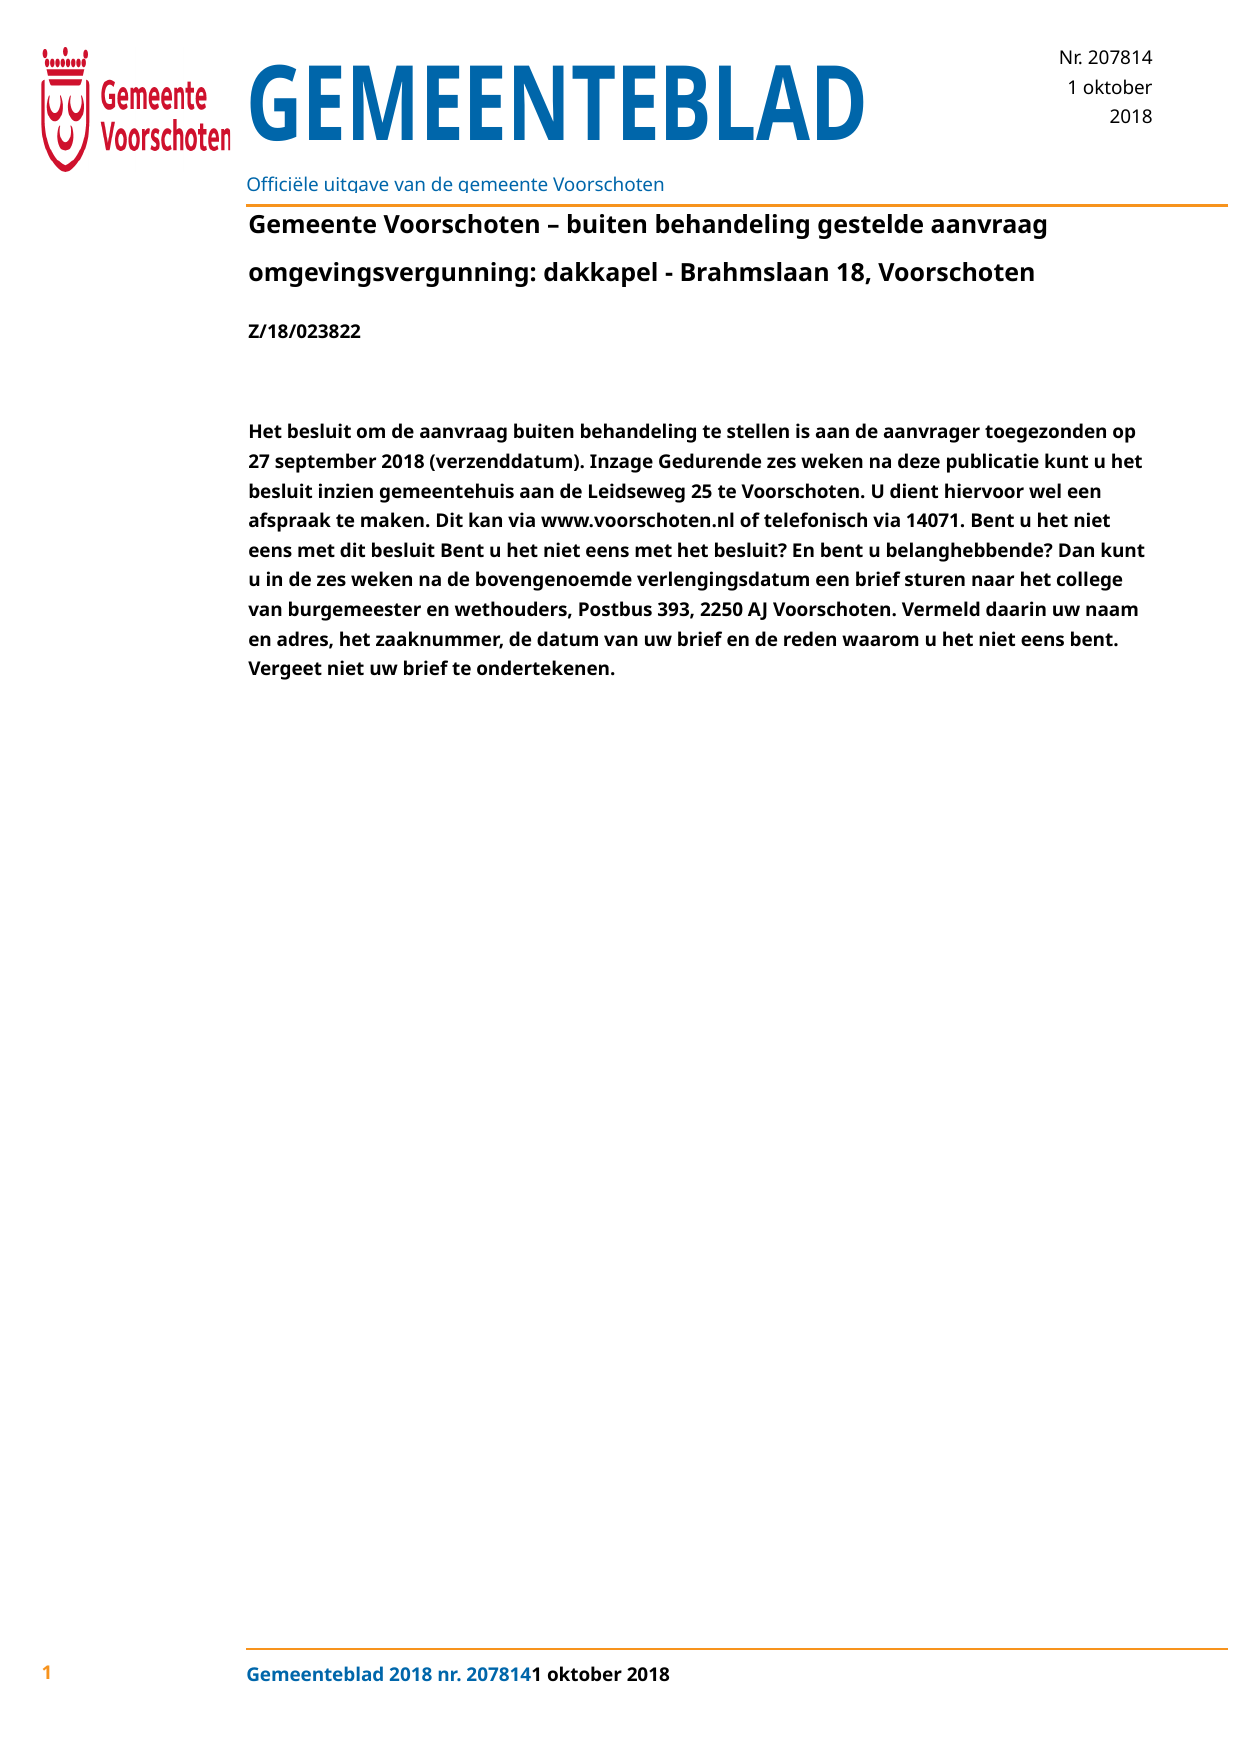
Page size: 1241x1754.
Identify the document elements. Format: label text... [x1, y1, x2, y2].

text Z/18/023822 [248, 318, 1152, 344]
text Het besluit om de aanvraag buiten behandeling te stellen is aan de aanvrager toegezonden op 27 september 2018 (verzenddatum). Inzage Gedurende zes weken na deze publicatie kunt u het besluit inzien gemeentehuis aan de Leidseweg 25 te Voorschoten. U dient hiervoor wel een afspraak te maken. Dit kan via www.voorschoten.nl of telefonisch via 14071. Bent u het niet eens met dit besluit Bent u het niet eens met het besluit? En bent u belanghebbende? Dan kunt u in de zes weken na de bovengenoemde verlengingsdatum een brief sturen naar het college van burgemeester en wethouders, Postbus 393, 2250 AJ Voorschoten. Vermeld daarin uw naam en adres, het zaaknummer, de datum van uw brief en de reden waarom u het niet eens bent. Vergeet niet uw brief te ondertekenen. [248, 419, 1152, 681]
text Gemeente Voorschoten – buiten behandeling gestelde aanvraag omgevingsvergunning: dakkapel - Brahmslaan 18, Voorschoten [248, 207, 1152, 288]
picture [41, 47, 231, 172]
